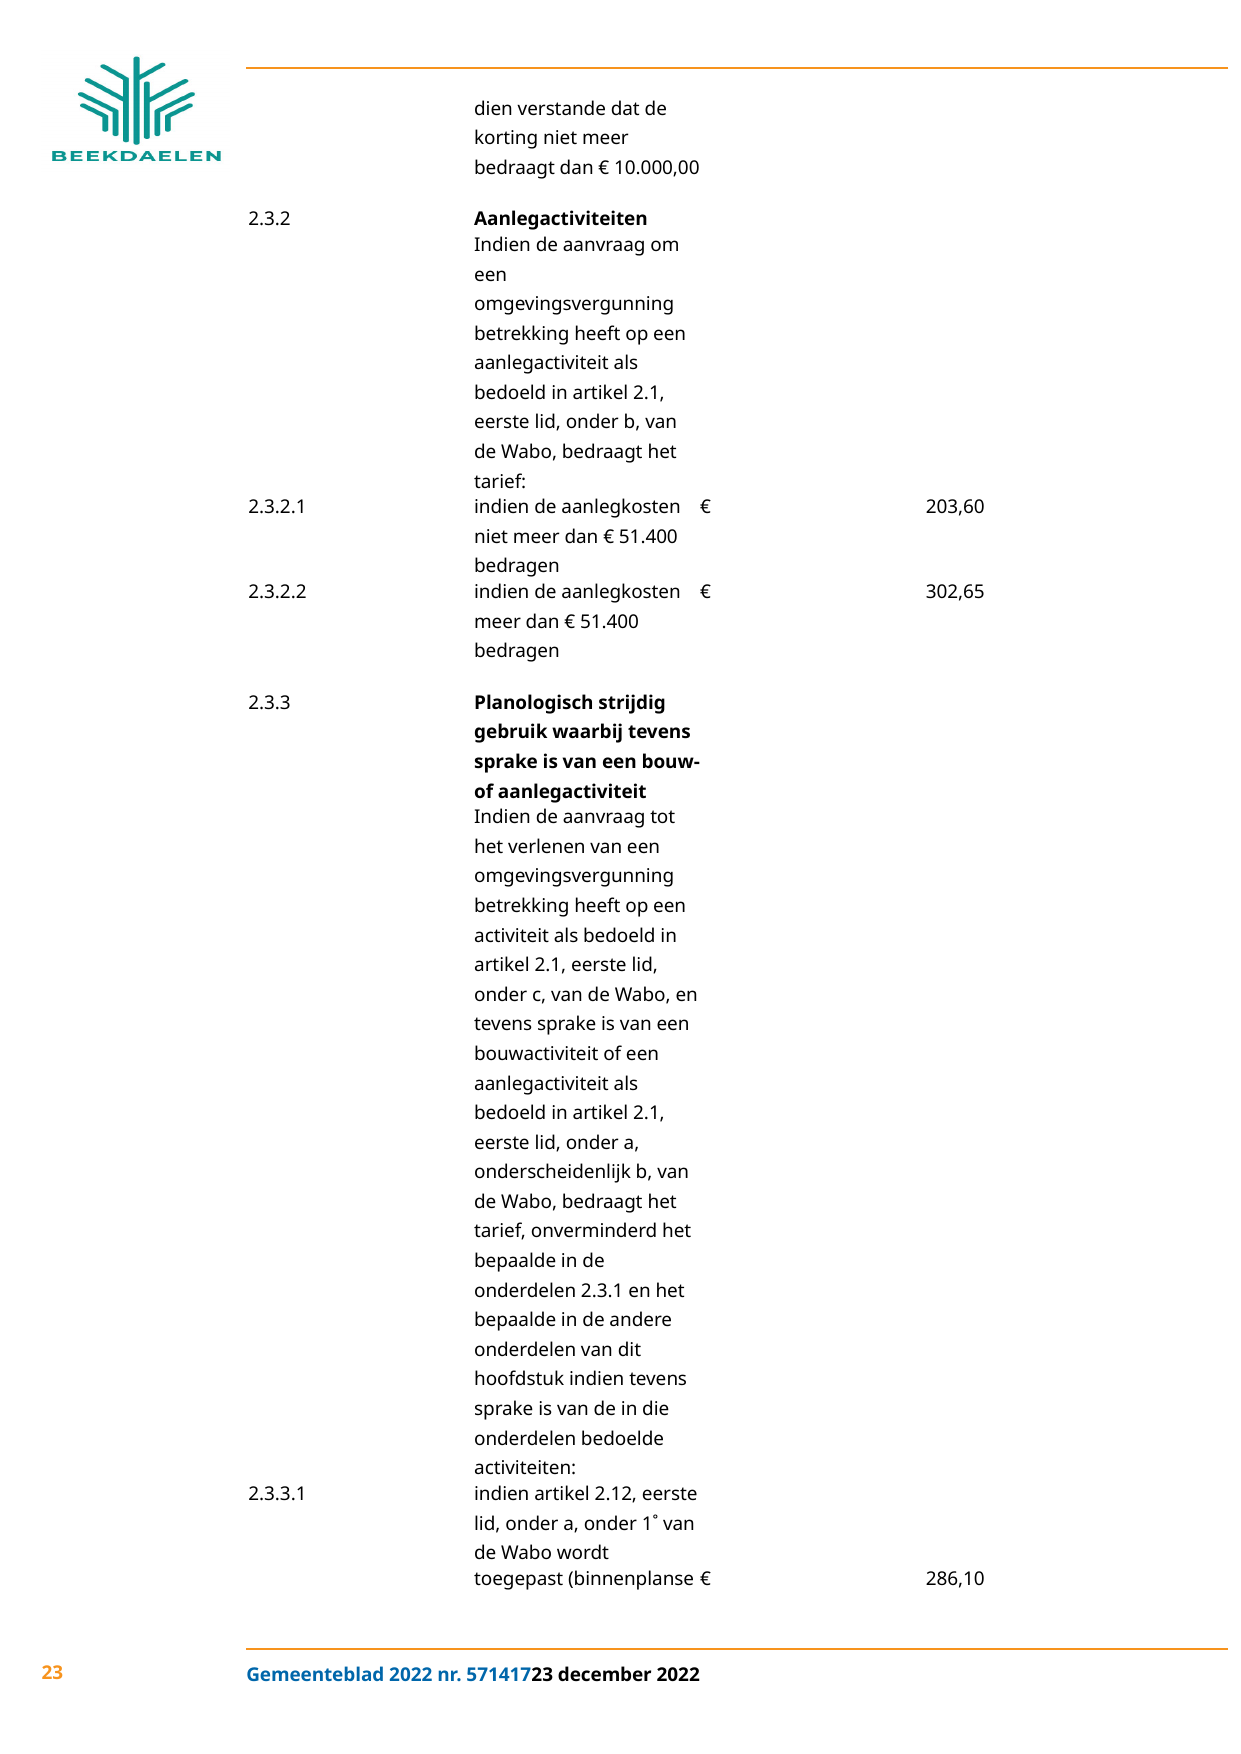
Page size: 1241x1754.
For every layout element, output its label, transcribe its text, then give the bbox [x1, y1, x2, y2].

table_cell Indien de aanvraag om een omgevingsvergunning betrekking heeft op een aanlegactiviteit als bedoeld in artikel 2.1, eerste lid, onder b, van de Wabo, bedraagt het tarief: [474, 231, 700, 493]
table_cell [474, 663, 700, 689]
table_cell Aanlegactiviteiten [474, 205, 700, 231]
table_cell 2.3.2 [248, 205, 474, 231]
table_cell toegepast (binnenplanse [474, 1565, 700, 1591]
table_cell € [700, 494, 926, 578]
table_cell Indien de aanvraag tot het verlenen van een omgevingsvergunning betrekking heeft op een activiteit als bedoeld in artikel 2.1, eerste lid, onder c, van de Wabo, en tevens sprake is van een bouwactiviteit of een aanlegactiviteit als bedoeld in artikel 2.1, eerste lid, onder a, onderscheidenlijk b, van de Wabo, bedraagt het tarief, onverminderd het bepaalde in de onderdelen 2.3.1 en het bepaalde in de andere onderdelen van dit hoofdstuk indien tevens sprake is van de in die onderdelen bedoelde activiteiten: [474, 804, 700, 1480]
table_cell [248, 1565, 474, 1591]
table_cell [700, 180, 926, 205]
table_cell 302,65 [926, 579, 1152, 663]
table_cell [700, 1480, 926, 1565]
table_cell [700, 689, 926, 803]
table_cell indien artikel 2.12, eerste lid, onder a, onder 1˚ van de Wabo wordt [474, 1480, 700, 1565]
table_cell [248, 663, 474, 689]
table_cell [248, 180, 474, 205]
table_cell dien verstande dat de korting niet meer bedraagt dan € 10.000,00 [474, 95, 700, 180]
picture [41, 47, 231, 172]
table_cell 2.3.3.1 [248, 1480, 474, 1565]
table_cell 2.3.2.1 [248, 494, 474, 578]
table_cell 286,10 [926, 1565, 1152, 1591]
table_cell [248, 804, 474, 1480]
table_cell [700, 804, 926, 1480]
table_cell [248, 95, 474, 180]
table_cell [926, 804, 1152, 1480]
table_cell Planologisch strijdig gebruik waarbij tevens sprake is van een bouw- of aanlegactiviteit [474, 689, 700, 803]
table_cell [926, 663, 1152, 689]
table_cell [700, 231, 926, 493]
table_cell € [700, 1565, 926, 1591]
table_cell [926, 1480, 1152, 1565]
table_cell 2.3.3 [248, 689, 474, 803]
table_cell [926, 180, 1152, 205]
table_cell indien de aanlegkosten niet meer dan € 51.400 bedragen [474, 494, 700, 578]
table_cell [700, 95, 926, 180]
table_cell € [700, 579, 926, 663]
table_cell indien de aanlegkosten meer dan € 51.400 bedragen [474, 579, 700, 663]
table_cell [700, 205, 926, 231]
table_cell [926, 205, 1152, 231]
table_cell [926, 95, 1152, 180]
table_cell 203,60 [926, 494, 1152, 578]
table_cell 2.3.2.2 [248, 579, 474, 663]
table_cell [700, 663, 926, 689]
table_cell [474, 180, 700, 205]
table_cell [248, 231, 474, 493]
table_cell [926, 689, 1152, 803]
table_cell [926, 231, 1152, 493]
